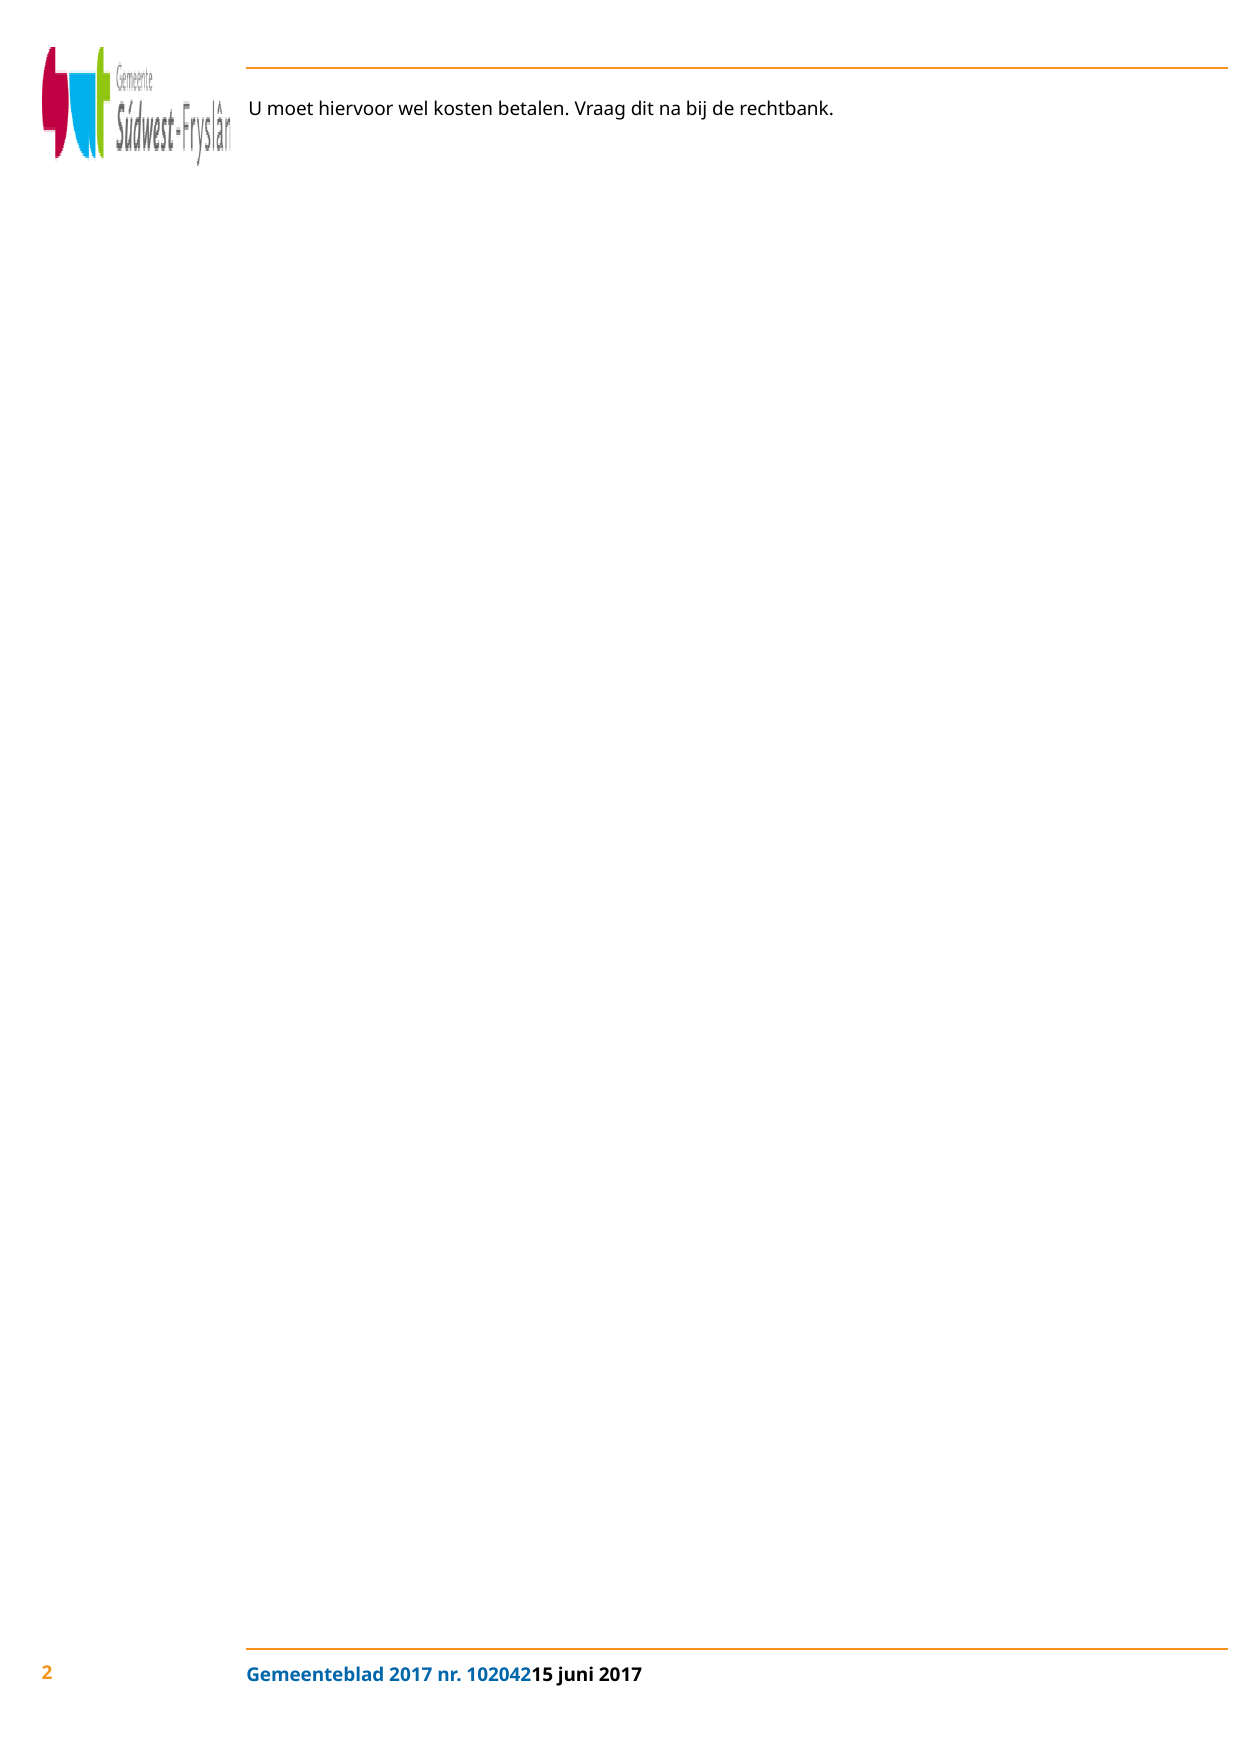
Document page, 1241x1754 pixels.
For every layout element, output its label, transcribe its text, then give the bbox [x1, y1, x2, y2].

picture [41, 47, 231, 172]
text U moet hiervoor wel kosten betalen. Vraag dit na bij de rechtbank. [248, 95, 1152, 121]
